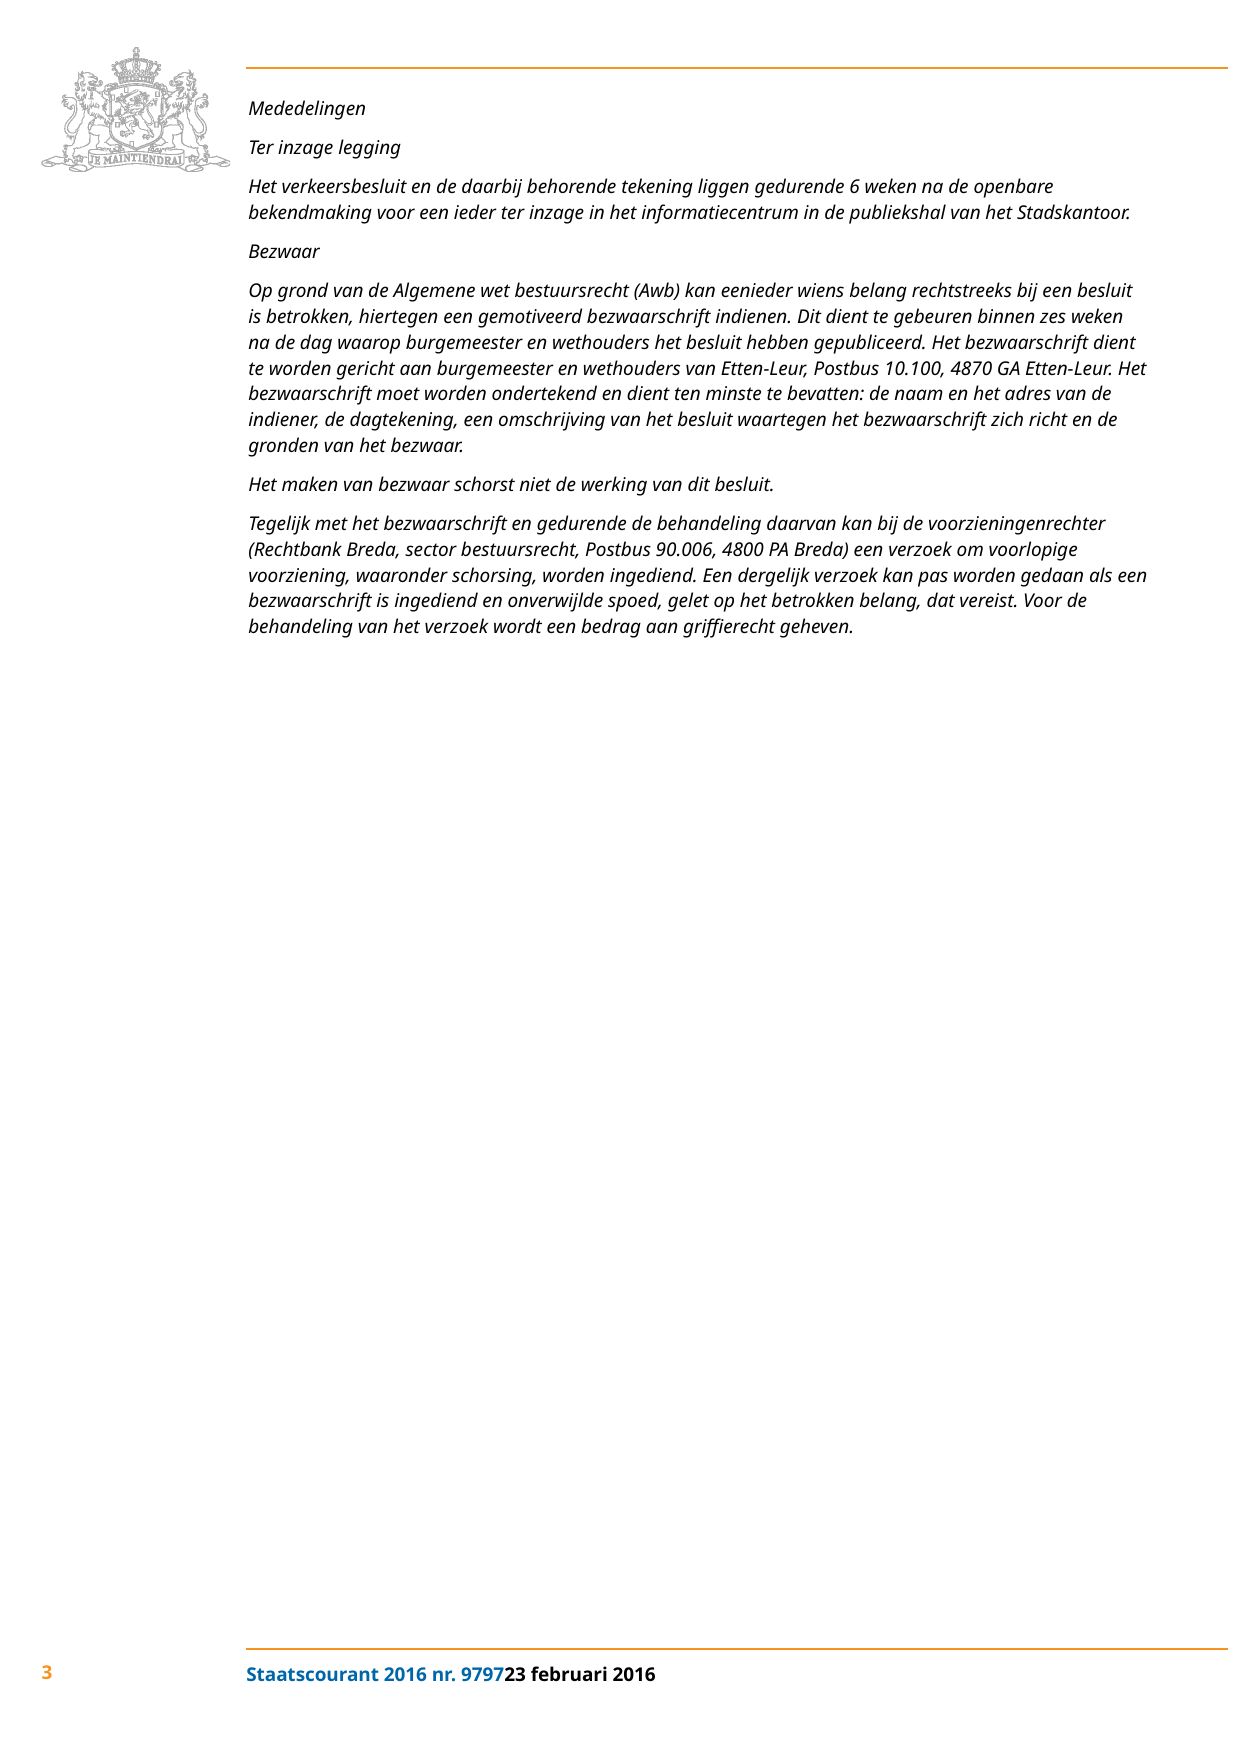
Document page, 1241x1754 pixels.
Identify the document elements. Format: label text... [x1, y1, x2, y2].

text Bezwaar [248, 238, 1152, 264]
text Ter inzage legging [248, 134, 1152, 160]
text Het maken van bezwaar schorst niet de werking van dit besluit. [248, 471, 1152, 497]
picture [41, 47, 231, 172]
text Het verkeersbesluit en de daarbij behorende tekening liggen gedurende 6 weken na de openbare bekendmaking voor een ieder ter inzage in het informatiecentrum in de publiekshal van het Stadskantoor. [248, 173, 1152, 225]
text Mededelingen [248, 95, 1152, 121]
text Op grond van de Algemene wet bestuursrecht (Awb) kan eenieder wiens belang rechtstreeks bij een besluit is betrokken, hiertegen een gemotiveerd bezwaarschrift indienen. Dit dient te gebeuren binnen zes weken na de dag waarop burgemeester en wethouders het besluit hebben gepubliceerd. Het bezwaarschrift dient te worden gericht aan burgemeester en wethouders van Etten-Leur, Postbus 10.100, 4870 GA Etten-Leur. Het bezwaarschrift moet worden ondertekend en dient ten minste te bevatten: de naam en het adres van de indiener, de dagtekening, een omschrijving van het besluit waartegen het bezwaarschrift zich richt en de gronden van het bezwaar. [248, 278, 1152, 458]
text Tegelijk met het bezwaarschrift en gedurende de behandeling daarvan kan bij de voorzieningenrechter (Rechtbank Breda, sector bestuursrecht, Postbus 90.006, 4800 PA Breda) een verzoek om voorlopige voorziening, waaronder schorsing, worden ingediend. Een dergelijk verzoek kan pas worden gedaan als een bezwaarschrift is ingediend en onverwijlde spoed, gelet op het betrokken belang, dat vereist. Voor de behandeling van het verzoek wordt een bedrag aan griffierecht geheven. [248, 511, 1152, 639]
